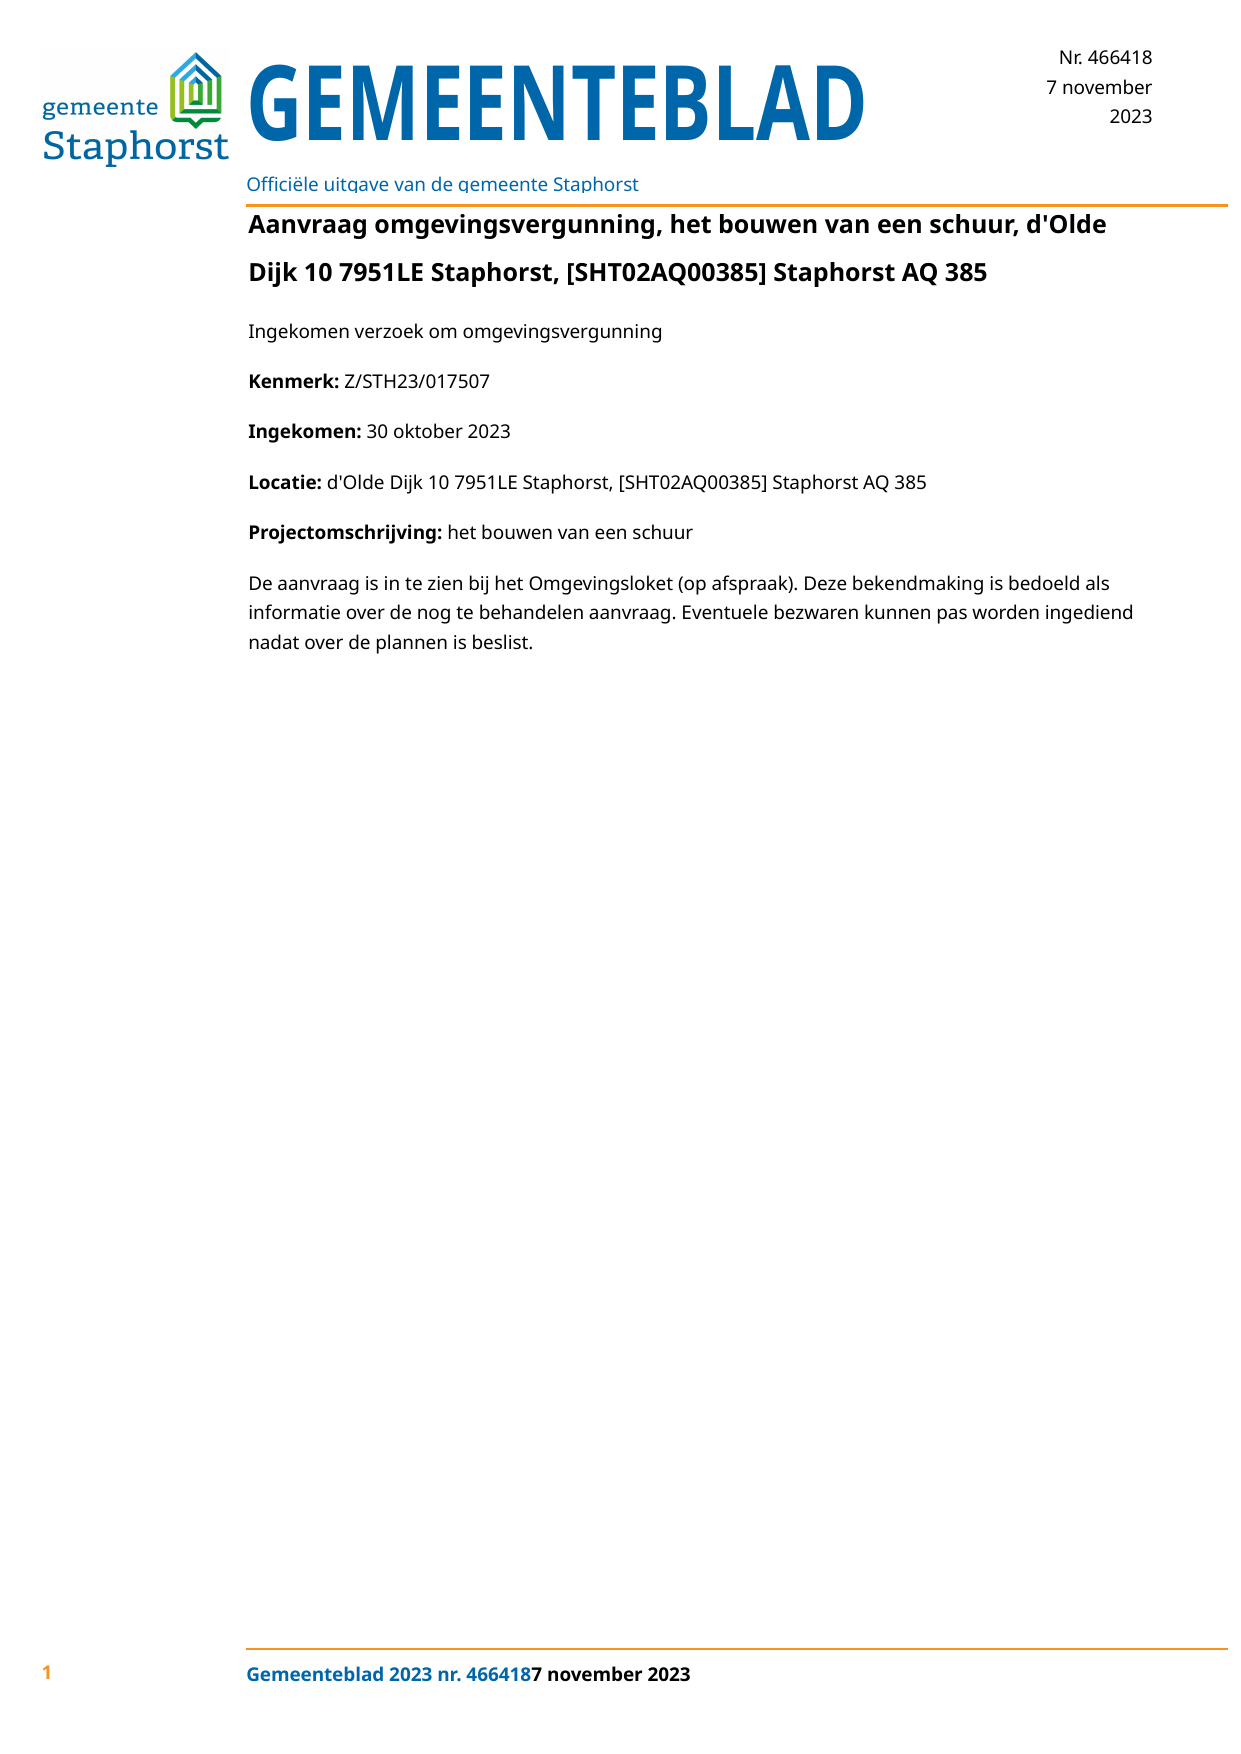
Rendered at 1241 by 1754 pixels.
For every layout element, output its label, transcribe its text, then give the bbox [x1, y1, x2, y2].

text De aanvraag is in te zien bij het Omgevingsloket (op afspraak). Deze bekendmaking is bedoeld als informatie over de nog te behandelen aanvraag. Eventuele bezwaren kunnen pas worden ingediend nadat over de plannen is beslist. [248, 570, 1152, 655]
picture [41, 47, 231, 172]
text Ingekomen: 30 oktober 2023 [248, 419, 1152, 444]
text Locatie: d'Olde Dijk 10 7951LE Staphorst, [SHT02AQ00385] Staphorst AQ 385 [248, 469, 1152, 495]
text Kenmerk: Z/STH23/017507 [248, 368, 1152, 394]
text Projectomschrijving: het bouwen van een schuur [248, 519, 1152, 545]
text Ingekomen verzoek om omgevingsvergunning [248, 318, 1152, 344]
text Aanvraag omgevingsvergunning, het bouwen van een schuur, d'Olde Dijk 10 7951LE Staphorst, [SHT02AQ00385] Staphorst AQ 385 [248, 207, 1152, 288]
